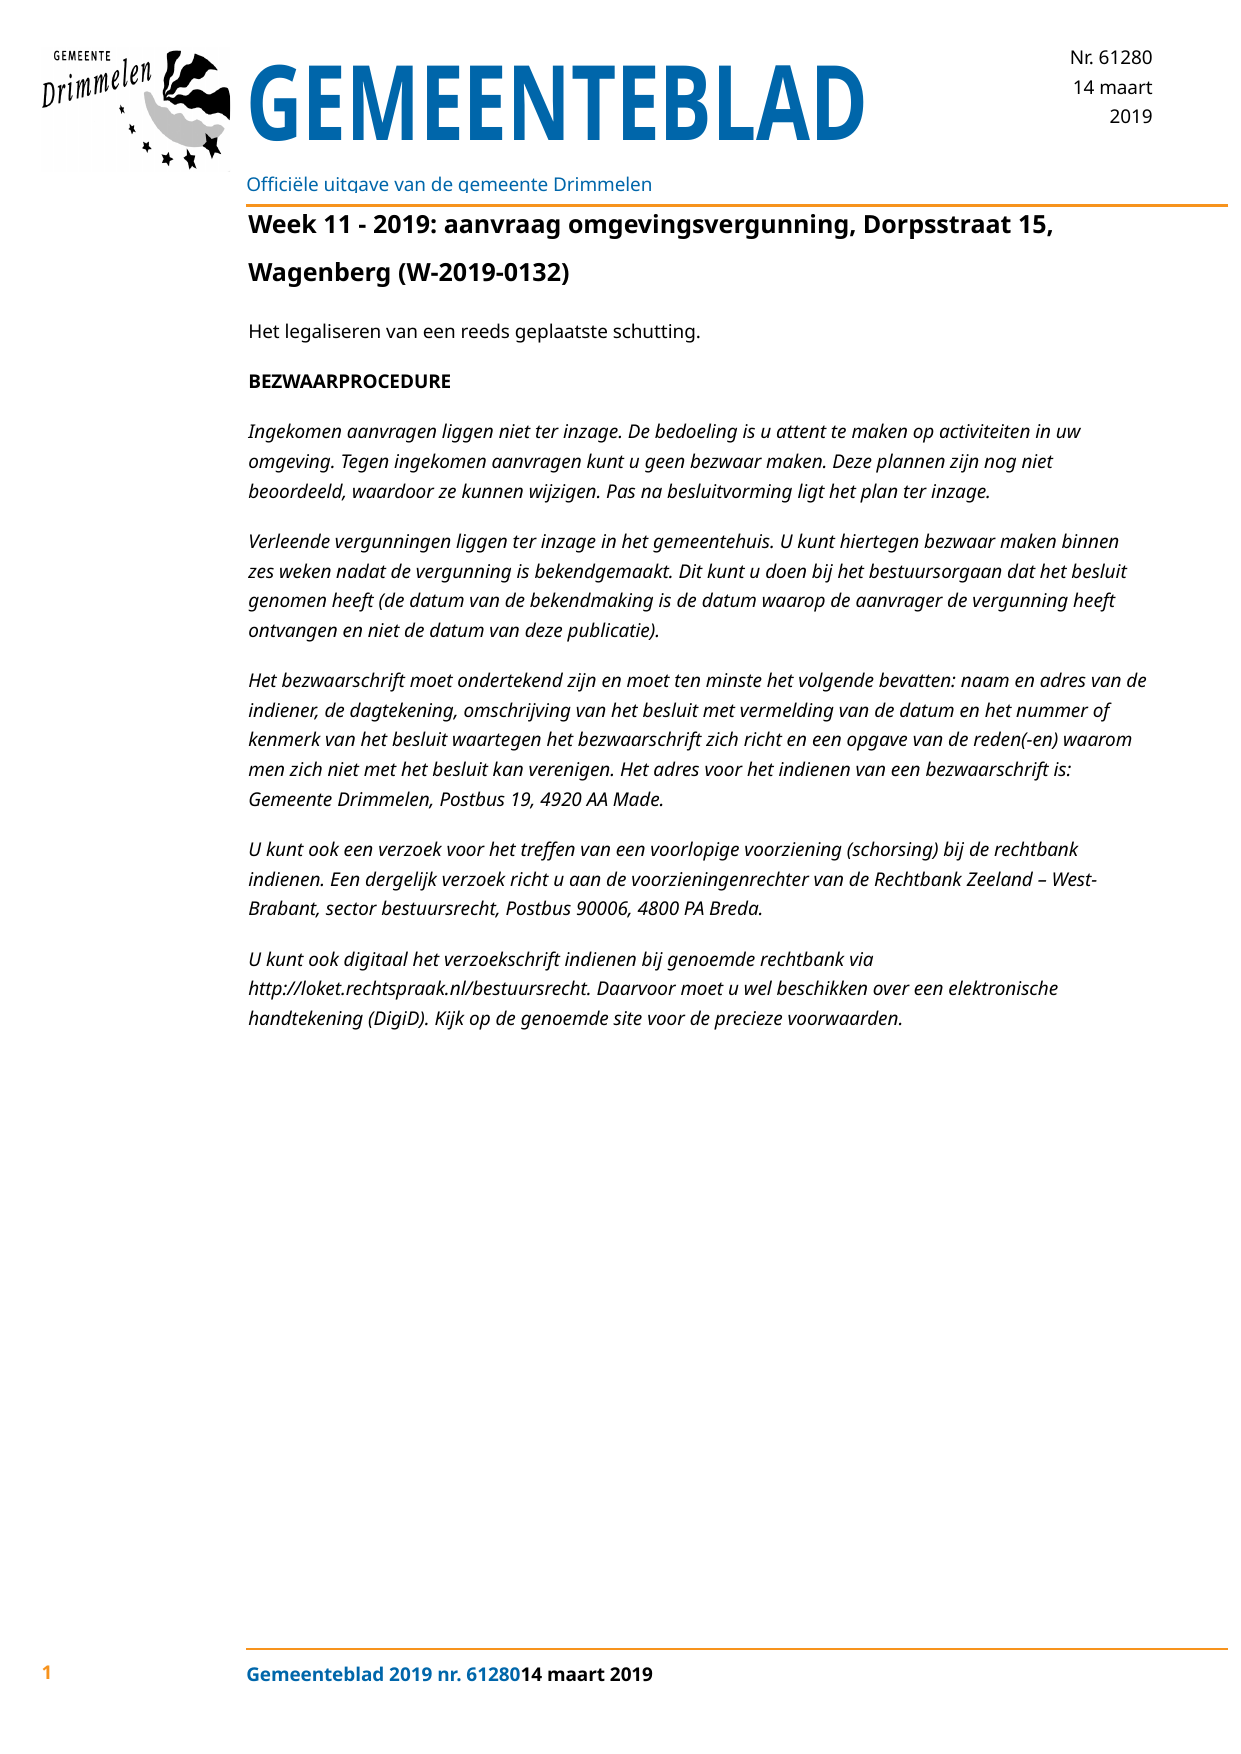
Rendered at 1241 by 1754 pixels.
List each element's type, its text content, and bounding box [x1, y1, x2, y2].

text BEZWAARPROCEDURE [248, 368, 1152, 394]
text Het bezwaarschrift moet ondertekend zijn en moet ten minste het volgende bevatten: naam en adres van de indiener, de dagtekening, omschrijving van het besluit met vermelding van de datum en het nummer of kenmerk van het besluit waartegen het bezwaarschrift zich richt en een opgave van de reden(-en) waarom men zich niet met het besluit kan verenigen. Het adres voor het indienen van een bezwaarschrift is: Gemeente Drimmelen, Postbus 19, 4920 AA Made. [248, 667, 1152, 812]
text U kunt ook een verzoek voor het treffen van een voorlopige voorziening (schorsing) bij de rechtbank indienen. Een dergelijk verzoek richt u aan de voorzieningenrechter van de Rechtbank Zeeland – West-Brabant, sector bestuursrecht, Postbus 90006, 4800 PA Breda. [248, 836, 1152, 921]
text U kunt ook digitaal het verzoekschrift indienen bij genoemde rechtbank via http://loket.rechtspraak.nl/bestuursrecht. Daarvoor moet u wel beschikken over een elektronische handtekening (DigiD). Kijk op de genoemde site voor de precieze voorwaarden. [248, 946, 1152, 1031]
text Ingekomen aanvragen liggen niet ter inzage. De bedoeling is u attent te maken op activiteiten in uw omgeving. Tegen ingekomen aanvragen kunt u geen bezwaar maken. Deze plannen zijn nog niet beoordeeld, waardoor ze kunnen wijzigen. Pas na besluitvorming ligt het plan ter inzage. [248, 419, 1152, 504]
picture [41, 47, 231, 172]
text Het legaliseren van een reeds geplaatste schutting. [248, 318, 1152, 344]
text Verleende vergunningen liggen ter inzage in het gemeentehuis. U kunt hiertegen bezwaar maken binnen zes weken nadat de vergunning is bekendgemaakt. Dit kunt u doen bij het bestuursorgaan dat het besluit genomen heeft (de datum van de bekendmaking is de datum waarop de aanvrager de vergunning heeft ontvangen en niet de datum van deze publicatie). [248, 528, 1152, 643]
text Week 11 - 2019: aanvraag omgevingsvergunning, Dorpsstraat 15, Wagenberg (W-2019-0132) [248, 207, 1152, 288]
